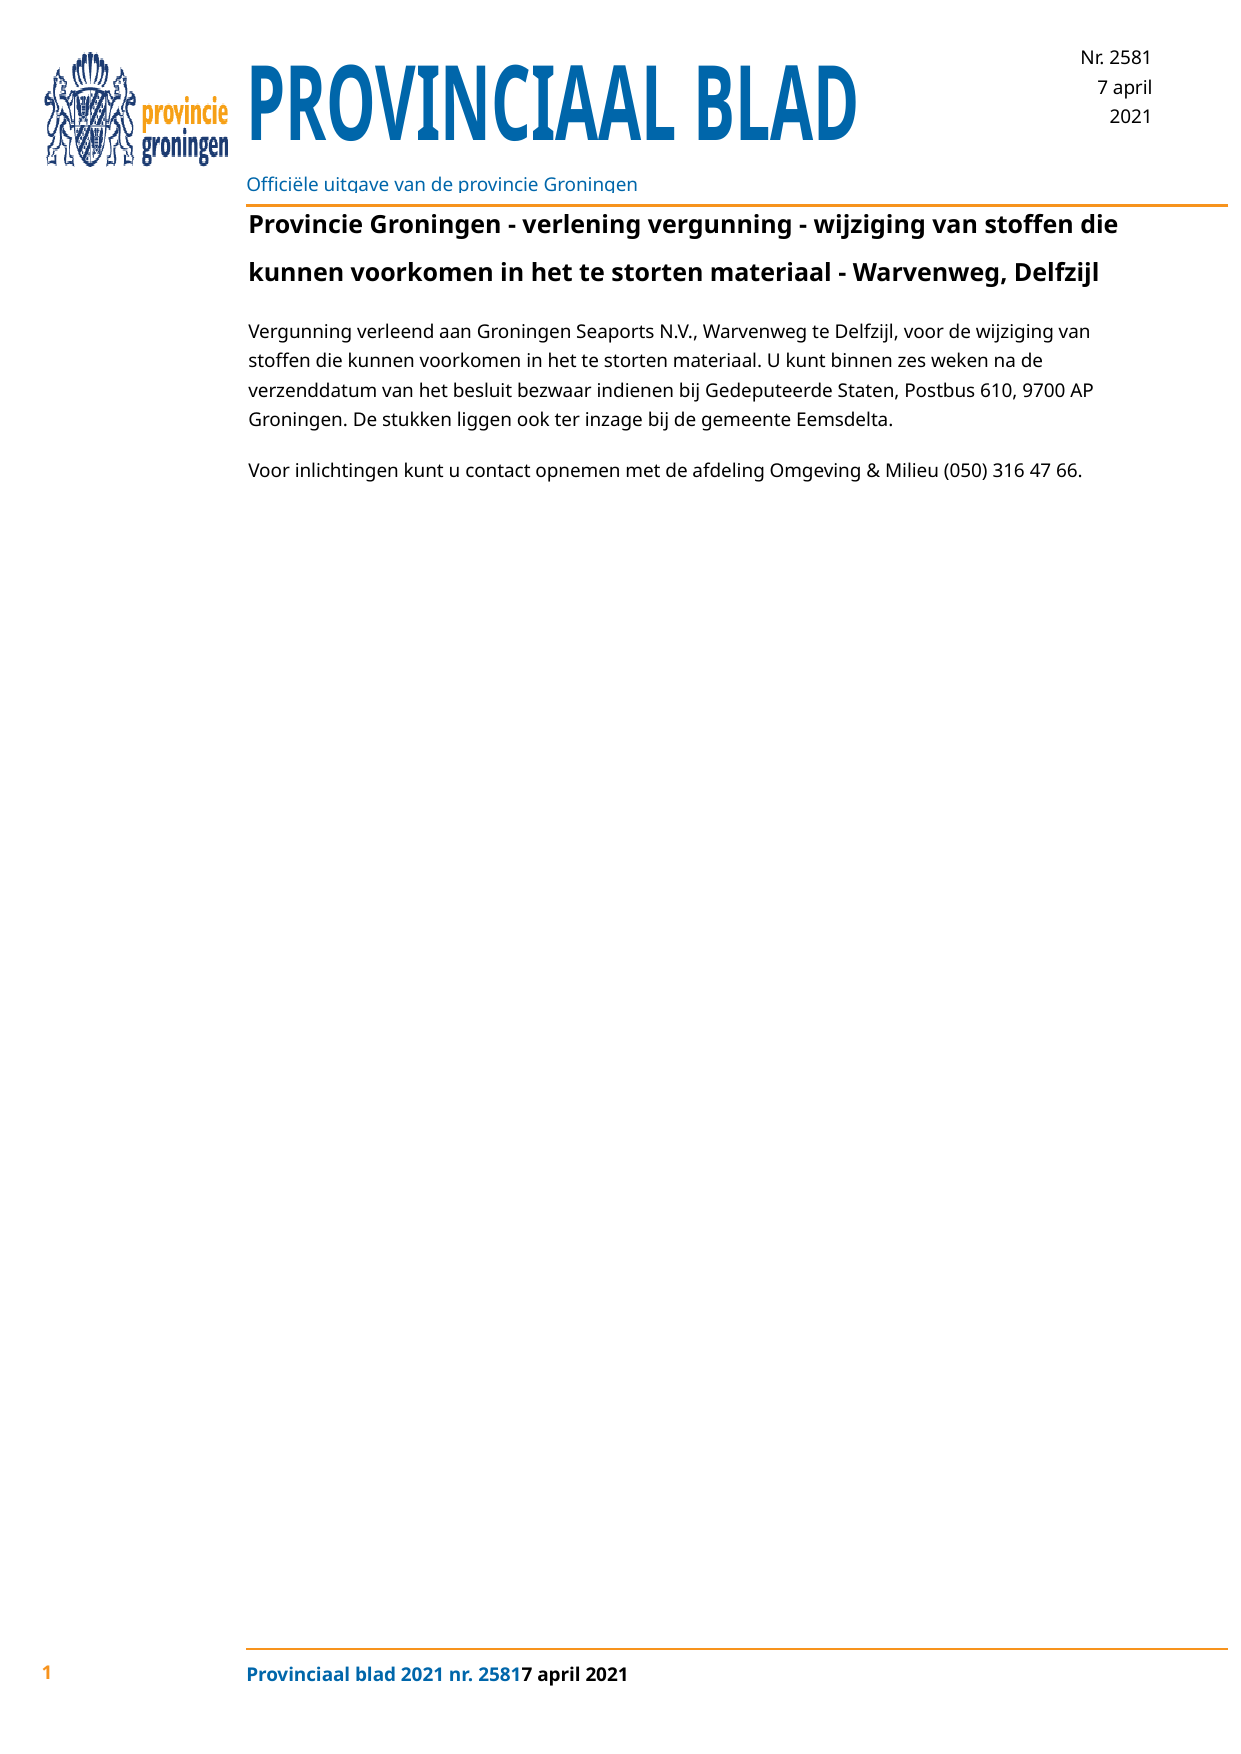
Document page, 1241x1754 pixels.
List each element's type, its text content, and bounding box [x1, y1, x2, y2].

text Provincie Groningen - verlening vergunning - wijziging van stoffen die kunnen voorkomen in het te storten materiaal - Warvenweg, Delfzijl [248, 207, 1152, 288]
text Voor inlichtingen kunt u contact opnemen met de afdeling Omgeving & Milieu (050) 316 47 66. [248, 457, 1152, 483]
text Vergunning verleend aan Groningen Seaports N.V., Warvenweg te Delfzijl, voor de wijziging van stoffen die kunnen voorkomen in het te storten materiaal. U kunt binnen zes weken na de verzenddatum van het besluit bezwaar indienen bij Gedeputeerde Staten, Postbus 610, 9700 AP Groningen. De stukken liggen ook ter inzage bij de gemeente Eemsdelta. [248, 318, 1152, 432]
picture [41, 47, 231, 172]
